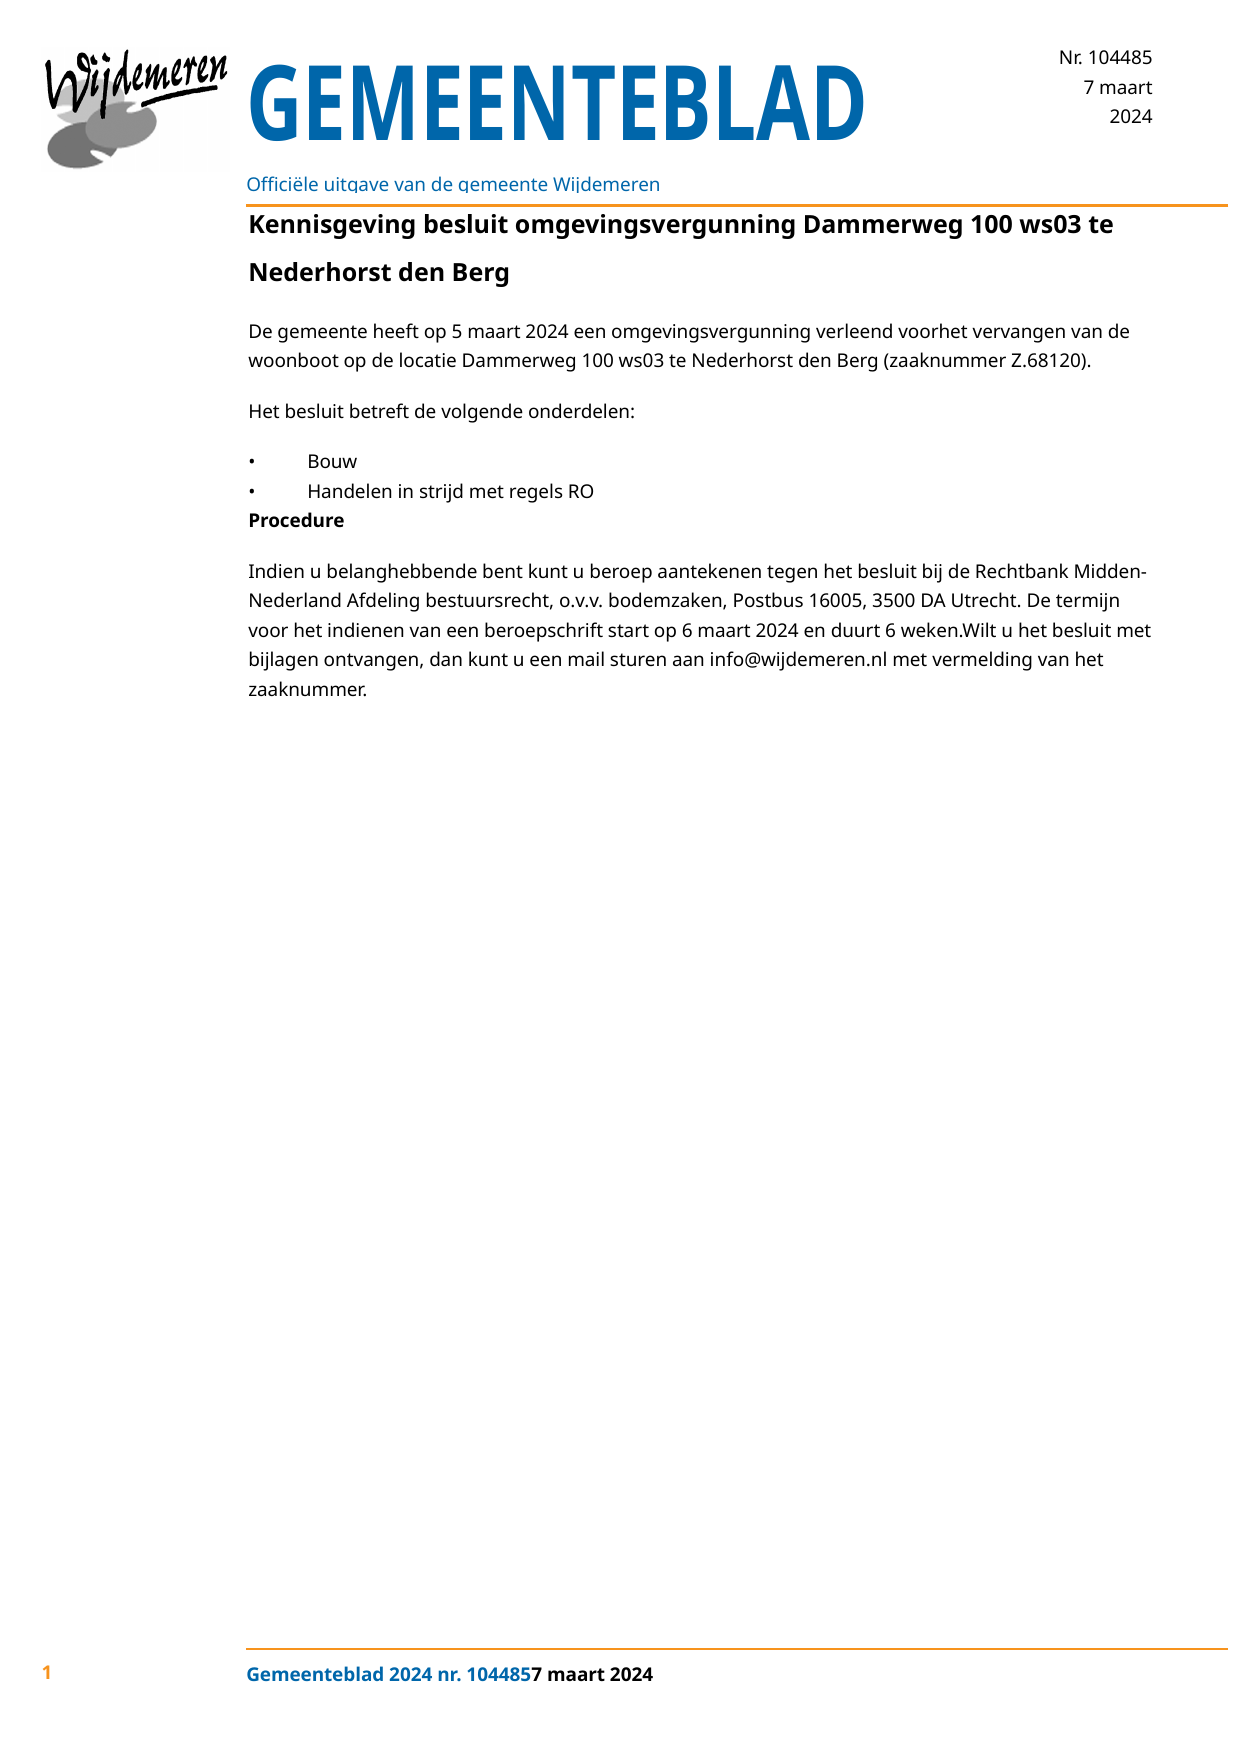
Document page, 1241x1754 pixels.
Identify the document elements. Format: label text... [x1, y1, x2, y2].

list Handelen in strijd met regels RO [248, 478, 1152, 504]
text De gemeente heeft op 5 maart 2024 een omgevingsvergunning verleend voorhet vervangen van de woonboot op de locatie Dammerweg 100 ws03 te Nederhorst den Berg (zaaknummer Z.68120). [248, 318, 1152, 373]
text Kennisgeving besluit omgevingsvergunning Dammerweg 100 ws03 te Nederhorst den Berg [248, 207, 1152, 288]
text Indien u belanghebbende bent kunt u beroep aantekenen tegen het besluit bij de Rechtbank Midden-Nederland Afdeling bestuursrecht, o.v.v. bodemzaken, Postbus 16005, 3500 DA Utrecht. De termijn voor het indienen van een beroepschrift start op 6 maart 2024 en duurt 6 weken.Wilt u het besluit met bijlagen ontvangen, dan kunt u een mail sturen aan info@wijdemeren.nl met vermelding van het zaaknummer. [248, 558, 1152, 702]
text Procedure [248, 507, 1152, 533]
text Het besluit betreft de volgende onderdelen: [248, 398, 1152, 424]
list Bouw [248, 448, 1152, 474]
picture [41, 47, 231, 172]
